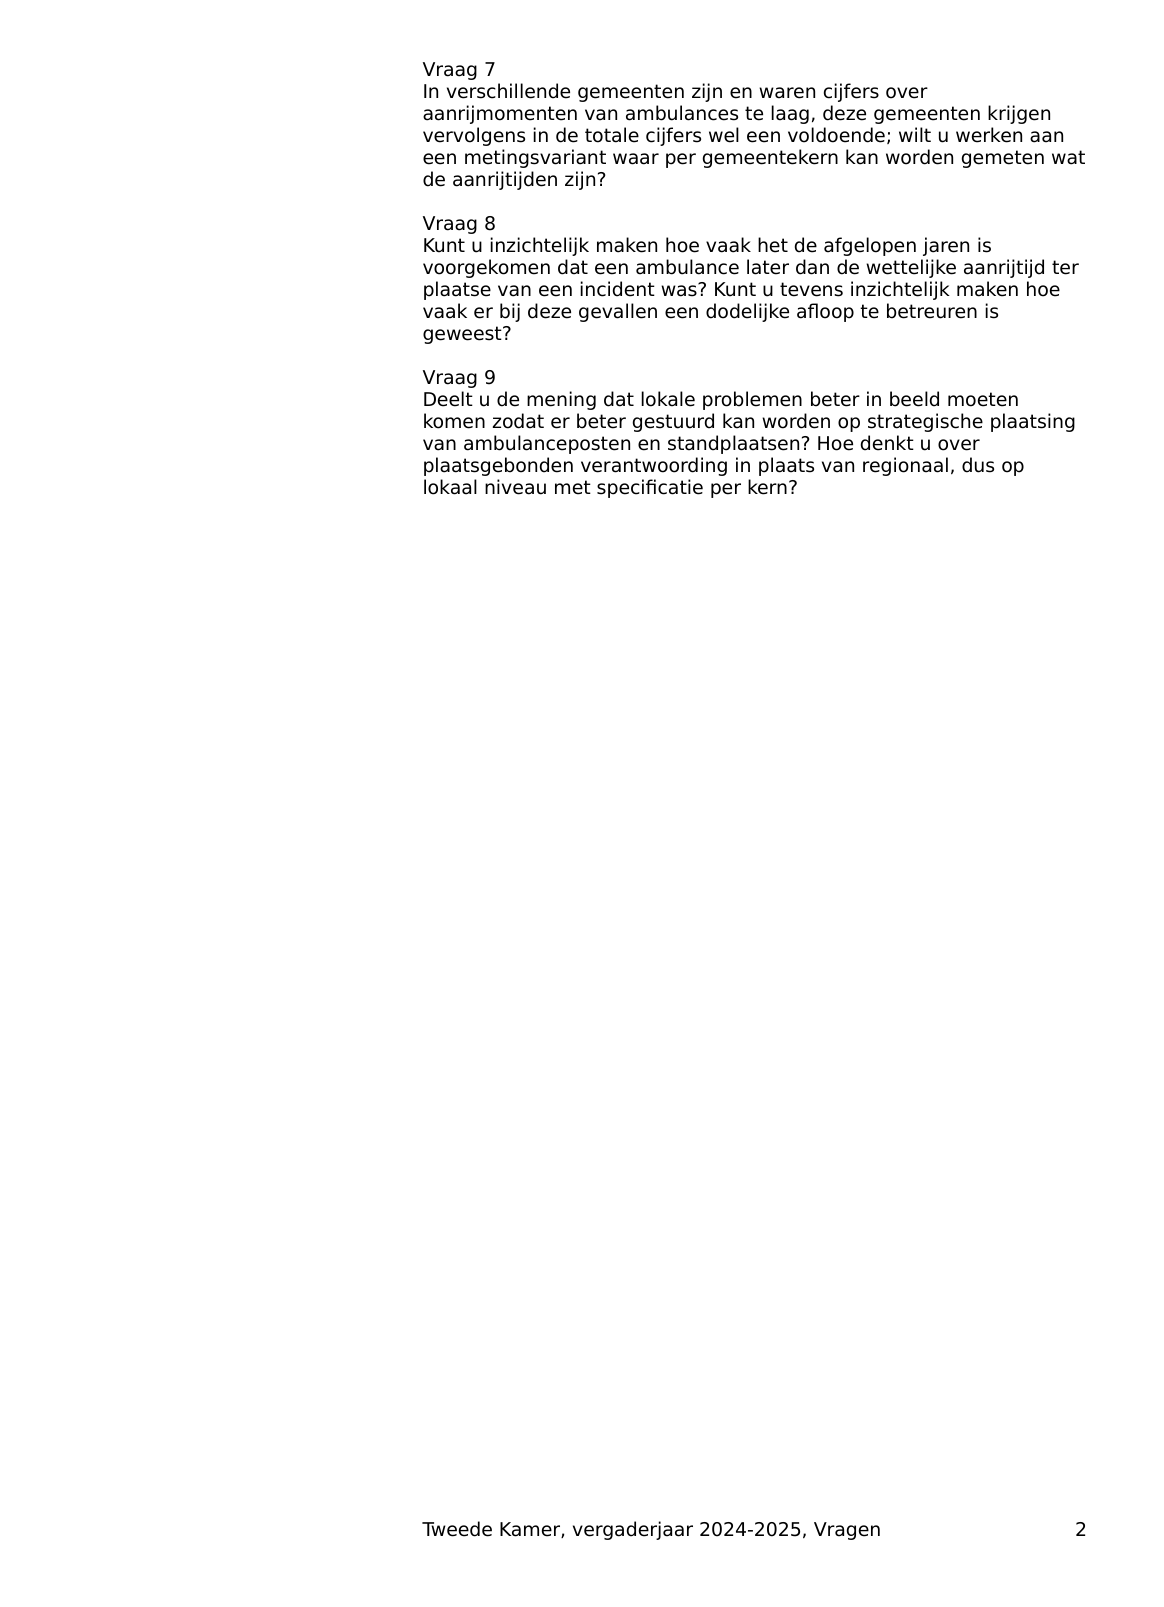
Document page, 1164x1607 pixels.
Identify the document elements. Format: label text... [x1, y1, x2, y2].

text Deelt u de mening dat lokale problemen beter in beeld moeten komen zodat er beter gestuurd kan worden op strategische plaatsing van ambulanceposten en standplaatsen? Hoe denkt u over plaatsgebonden verantwoording in plaats van regionaal, dus op lokaal niveau met specificatie per kern? [422, 389, 1087, 499]
text Kunt u inzichtelijk maken hoe vaak het de afgelopen jaren is voorgekomen dat een ambulance later dan de wettelijke aanrijtijd ter plaatse van een incident was? Kunt u tevens inzichtelijk maken hoe vaak er bij deze gevallen een dodelijke afloop te betreuren is geweest? [422, 235, 1087, 345]
text Vraag 8 [422, 213, 1087, 235]
text In verschillende gemeenten zijn en waren cijfers over aanrijmomenten van ambulances te laag, deze gemeenten krijgen vervolgens in de totale cijfers wel een voldoende; wilt u werken aan een metingsvariant waar per gemeentekern kan worden gemeten wat de aanrijtijden zijn? [422, 81, 1087, 191]
text Vraag 9 [422, 367, 1087, 389]
text Vraag 7 [422, 59, 1087, 81]
